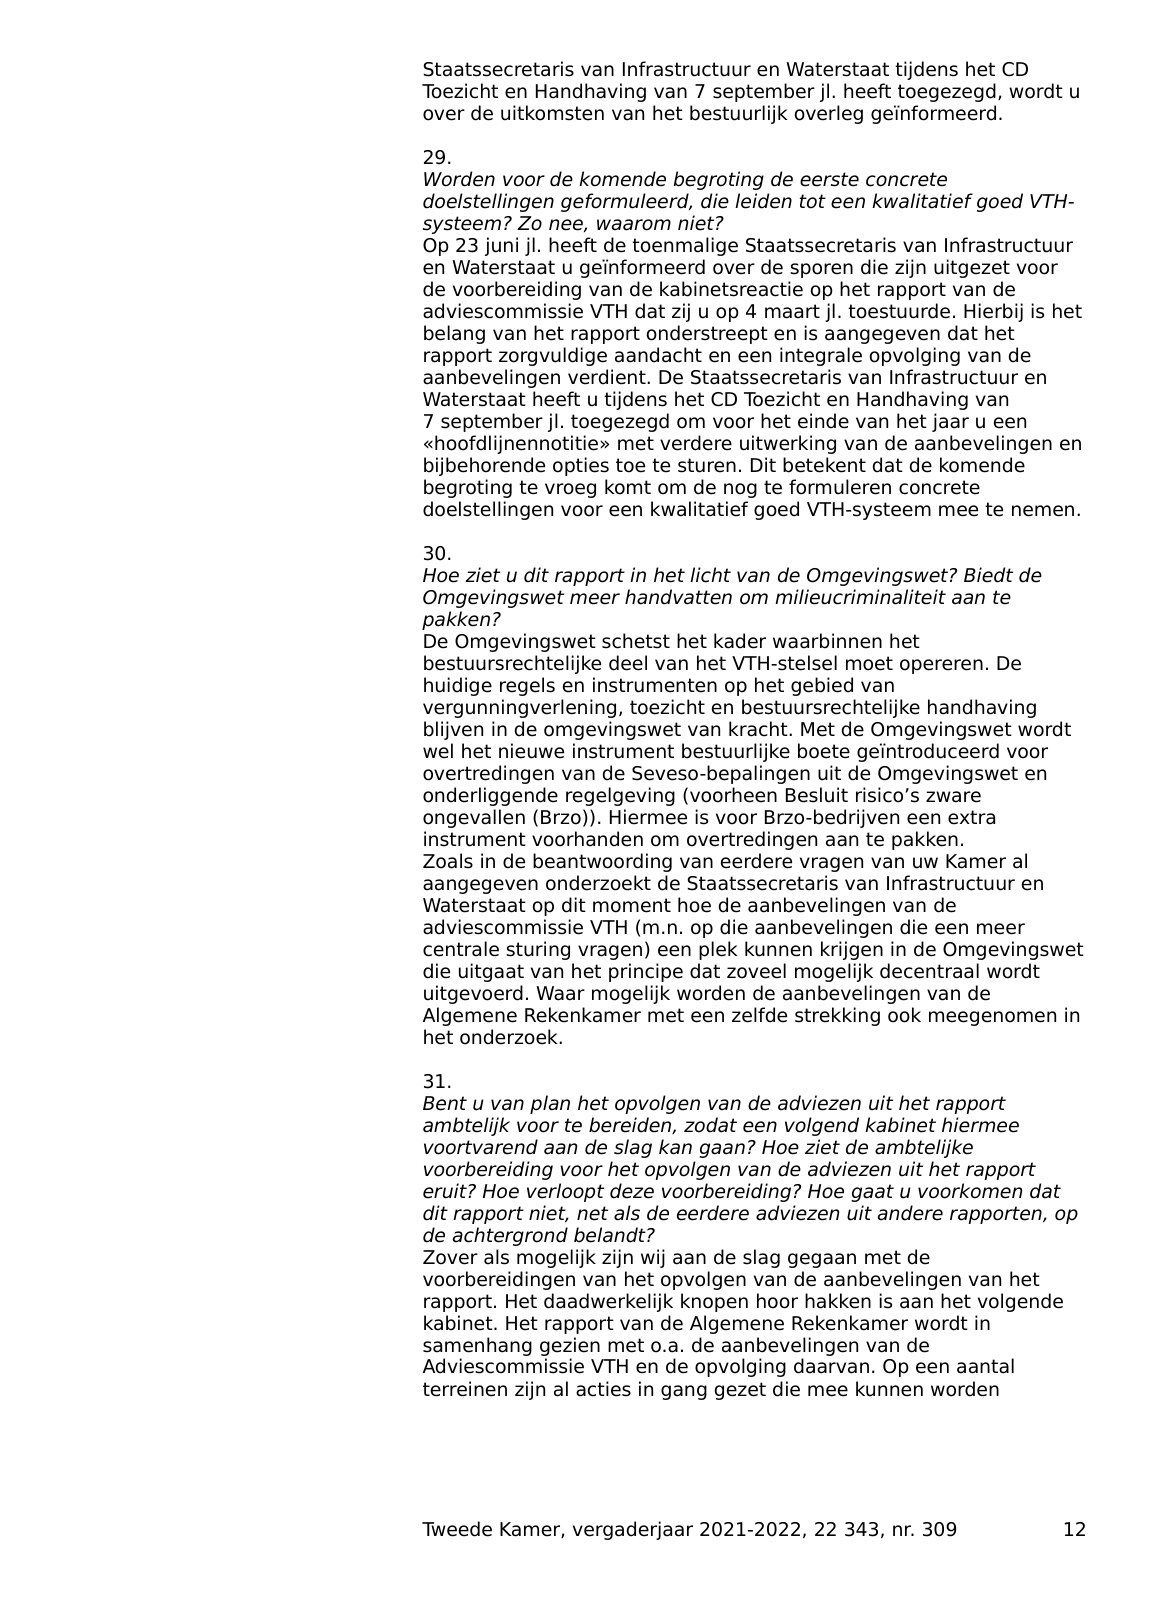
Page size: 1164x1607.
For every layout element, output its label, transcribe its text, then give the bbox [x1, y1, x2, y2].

text 31. [422, 1071, 1087, 1093]
text 30. [422, 543, 1087, 565]
text De Omgevingswet schetst het kader waarbinnen het bestuursrechtelijke deel van het VTH-stelsel moet opereren. De huidige regels en instrumenten op het gebied van vergunningverlening, toezicht en bestuursrechtelijke handhaving blijven in de omgevingswet van kracht. Met de Omgevingswet wordt wel het nieuwe instrument bestuurlijke boete geïntroduceerd voor overtredingen van de Seveso-bepalingen uit de Omgevingswet en onderliggende regelgeving (voorheen Besluit risico’s zware ongevallen (Brzo)). Hiermee is voor Brzo-bedrijven een extra instrument voorhanden om overtredingen aan te pakken. [422, 631, 1087, 851]
text Hoe ziet u dit rapport in het licht van de Omgevingswet? Biedt de Omgevingswet meer handvatten om milieucriminaliteit aan te pakken? [422, 565, 1087, 631]
text Op 23 juni jl. heeft de toenmalige Staatssecretaris van Infrastructuur en Waterstaat u geïnformeerd over de sporen die zijn uitgezet voor de voorbereiding van de kabinetsreactie op het rapport van de adviescommissie VTH dat zij u op 4 maart jl. toestuurde. Hierbij is het belang van het rapport onderstreept en is aangegeven dat het rapport zorgvuldige aandacht en een integrale opvolging van de aanbevelingen verdient. De Staatssecretaris van Infrastructuur en Waterstaat heeft u tijdens het CD Toezicht en Handhaving van 7 september jl. toegezegd om voor het einde van het jaar u een «hoofdlijnennotitie» met verdere uitwerking van de aanbevelingen en bijbehorende opties toe te sturen. Dit betekent dat de komende begroting te vroeg komt om de nog te formuleren concrete doelstellingen voor een kwalitatief goed VTH-systeem mee te nemen. [422, 235, 1087, 521]
text Bent u van plan het opvolgen van de adviezen uit het rapport ambtelijk voor te bereiden, zodat een volgend kabinet hiermee voortvarend aan de slag kan gaan? Hoe ziet de ambtelijke voorbereiding voor het opvolgen van de adviezen uit het rapport eruit? Hoe verloopt deze voorbereiding? Hoe gaat u voorkomen dat dit rapport niet, net als de eerdere adviezen uit andere rapporten, op de achtergrond belandt? [422, 1093, 1087, 1247]
text Staatssecretaris van Infrastructuur en Waterstaat tijdens het CD Toezicht en Handhaving van 7 september jl. heeft toegezegd, wordt u over de uitkomsten van het bestuurlijk overleg geïnformeerd. [422, 59, 1087, 125]
text Zoals in de beantwoording van eerdere vragen van uw Kamer al aangegeven onderzoekt de Staatssecretaris van Infrastructuur en Waterstaat op dit moment hoe de aanbevelingen van de adviescommissie VTH (m.n. op die aanbevelingen die een meer centrale sturing vragen) een plek kunnen krijgen in de Omgevingswet die uitgaat van het principe dat zoveel mogelijk decentraal wordt uitgevoerd. Waar mogelijk worden de aanbevelingen van de Algemene Rekenkamer met een zelfde strekking ook meegenomen in het onderzoek. [422, 851, 1087, 1048]
text Worden voor de komende begroting de eerste concrete doelstellingen geformuleerd, die leiden tot een kwalitatief goed VTH-systeem? Zo nee, waarom niet? [422, 169, 1087, 235]
text 29. [422, 147, 1087, 169]
text Zover als mogelijk zijn wij aan de slag gegaan met de voorbereidingen van het opvolgen van de aanbevelingen van het rapport. Het daadwerkelijk knopen hoor hakken is aan het volgende kabinet. Het rapport van de Algemene Rekenkamer wordt in samenhang gezien met o.a. de aanbevelingen van de Adviescommissie VTH en de opvolging daarvan. Op een aantal terreinen zijn al acties in gang gezet die mee kunnen worden [422, 1247, 1087, 1400]
